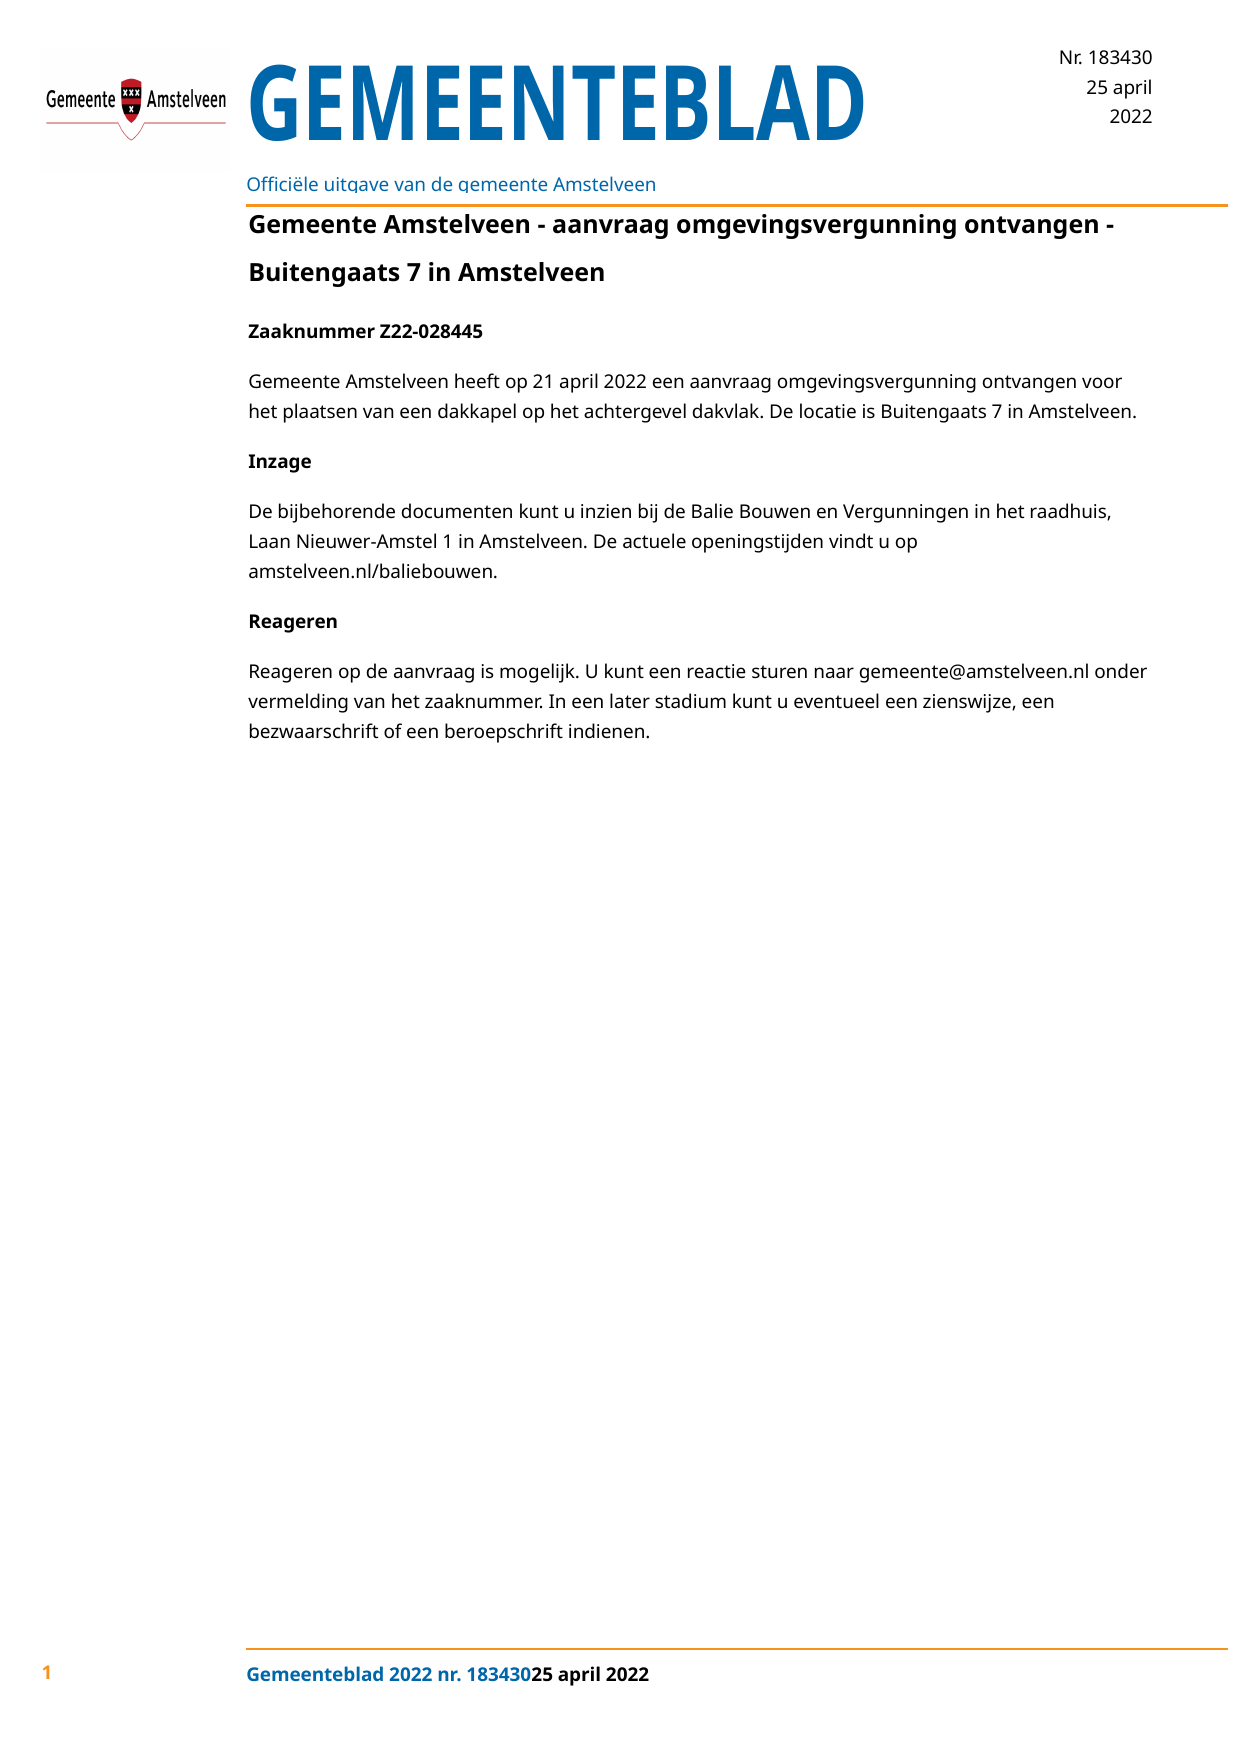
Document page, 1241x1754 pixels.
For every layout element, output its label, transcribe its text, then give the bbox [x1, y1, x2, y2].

text Gemeente Amstelveen heeft op 21 april 2022 een aanvraag omgevingsvergunning ontvangen voor het plaatsen van een dakkapel op het achtergevel dakvlak. De locatie is Buitengaats 7 in Amstelveen. [248, 368, 1152, 424]
text De bijbehorende documenten kunt u inzien bij de Balie Bouwen en Vergunningen in het raadhuis, Laan Nieuwer-Amstel 1 in Amstelveen. De actuele openingstijden vindt u op amstelveen.nl/baliebouwen. [248, 499, 1152, 584]
text Inzage [248, 448, 1152, 474]
picture [41, 47, 231, 172]
text Gemeente Amstelveen - aanvraag omgevingsvergunning ontvangen - Buitengaats 7 in Amstelveen [248, 207, 1152, 288]
text Reageren op de aanvraag is mogelijk. U kunt een reactie sturen naar gemeente@amstelveen.nl onder vermelding van het zaaknummer. In een later stadium kunt u eventueel een zienswijze, een bezwaarschrift of een beroepschrift indienen. [248, 659, 1152, 744]
text Zaaknummer Z22-028445 [248, 318, 1152, 344]
text Reageren [248, 608, 1152, 634]
